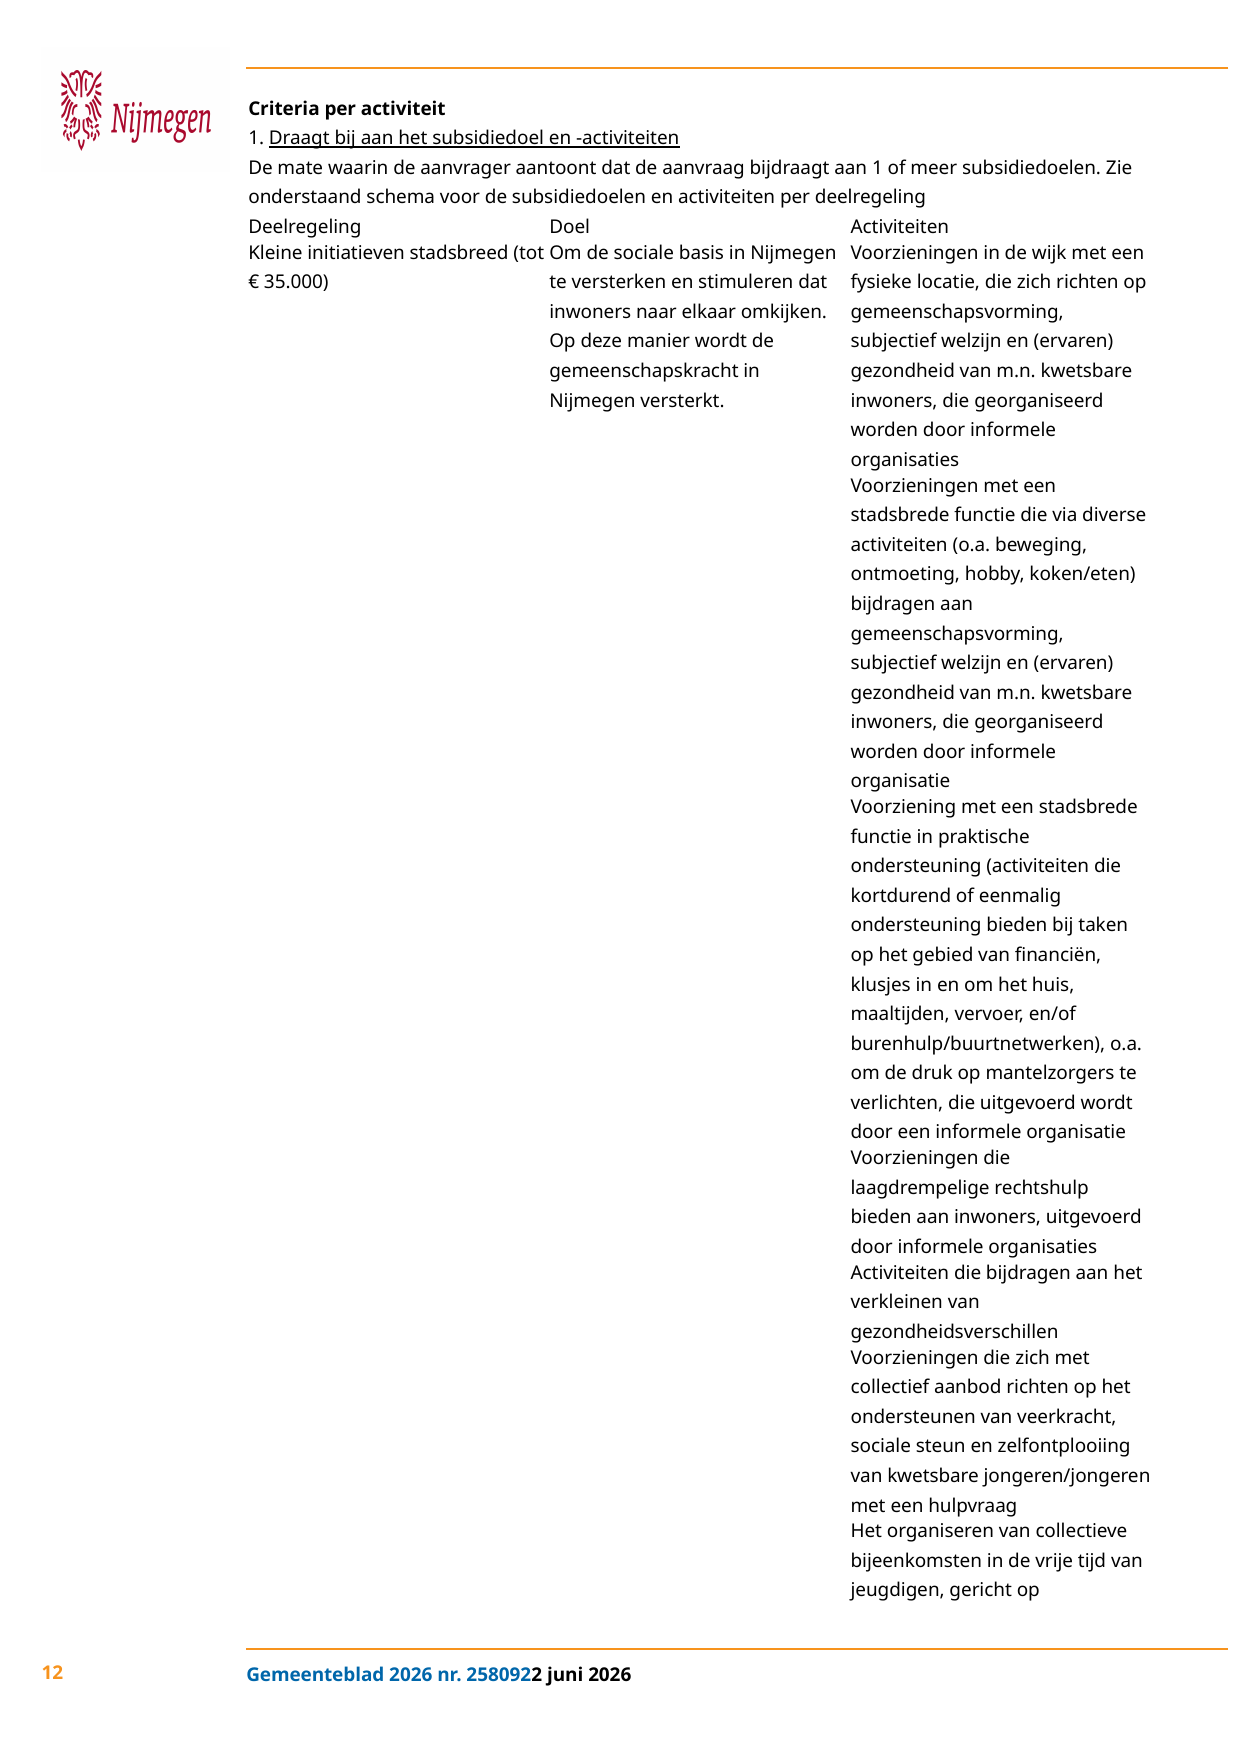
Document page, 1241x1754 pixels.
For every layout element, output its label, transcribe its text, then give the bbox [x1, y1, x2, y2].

text Criteria per activiteit [248, 95, 1152, 121]
table_cell Voorzieningen in de wijk met een fysieke locatie, die zich richten op gemeenschapsvorming, subjectief welzijn en (ervaren) gezondheid van m.n. kwetsbare inwoners, die georganiseerd worden door informele organisaties [850, 239, 1152, 472]
table_cell Voorzieningen die laagdrempelige rechtshulp bieden aan inwoners, uitgevoerd door informele organisaties [850, 1145, 1152, 1259]
table_cell Voorzieningen met een stadsbrede functie die via diverse activiteiten (o.a. beweging, ontmoeting, hobby, koken/eten) bijdragen aan gemeenschapsvorming, subjectief welzijn en (ervaren) gezondheid van m.n. kwetsbare inwoners, die georganiseerd worden door informele organisatie [850, 472, 1152, 793]
table_cell Activiteiten die bijdragen aan het verkleinen van gezondheidsverschillen [850, 1259, 1152, 1344]
table_header Activiteiten [850, 213, 1152, 239]
picture [41, 47, 231, 172]
text 1. Draagt bij aan het subsidiedoel en -activiteiten [248, 124, 1152, 150]
text De mate waarin de aanvrager aantoont dat de aanvraag bijdraagt aan 1 of meer subsidiedoelen. Zie onderstaand schema voor de subsidiedoelen en activiteiten per deelregeling [248, 154, 1152, 209]
table_cell Om de sociale basis in Nijmegen te versterken en stimuleren dat inwoners naar elkaar omkijken. Op deze manier wordt de gemeenschapskracht in Nijmegen versterkt. [549, 239, 850, 1602]
table_cell Kleine initiatieven stadsbreed (tot € 35.000) [248, 239, 549, 1602]
table_cell Voorzieningen die zich met collectief aanbod richten op het ondersteunen van veerkracht, sociale steun en zelfontplooiing van kwetsbare jongeren/jongeren met een hulpvraag [850, 1344, 1152, 1517]
table_cell Voorziening met een stadsbrede functie in praktische ondersteuning (activiteiten die kortdurend of eenmalig ondersteuning bieden bij taken op het gebied van financiën, klusjes in en om het huis, maaltijden, vervoer, en/of burenhulp/buurtnetwerken), o.a. om de druk op mantelzorgers te verlichten, die uitgevoerd wordt door een informele organisatie [850, 793, 1152, 1144]
table_cell Het organiseren van collectieve bijeenkomsten in de vrije tijd van jeugdigen, gericht op [850, 1518, 1152, 1602]
table_header Doel [549, 213, 850, 239]
table_header Deelregeling [248, 213, 549, 239]
